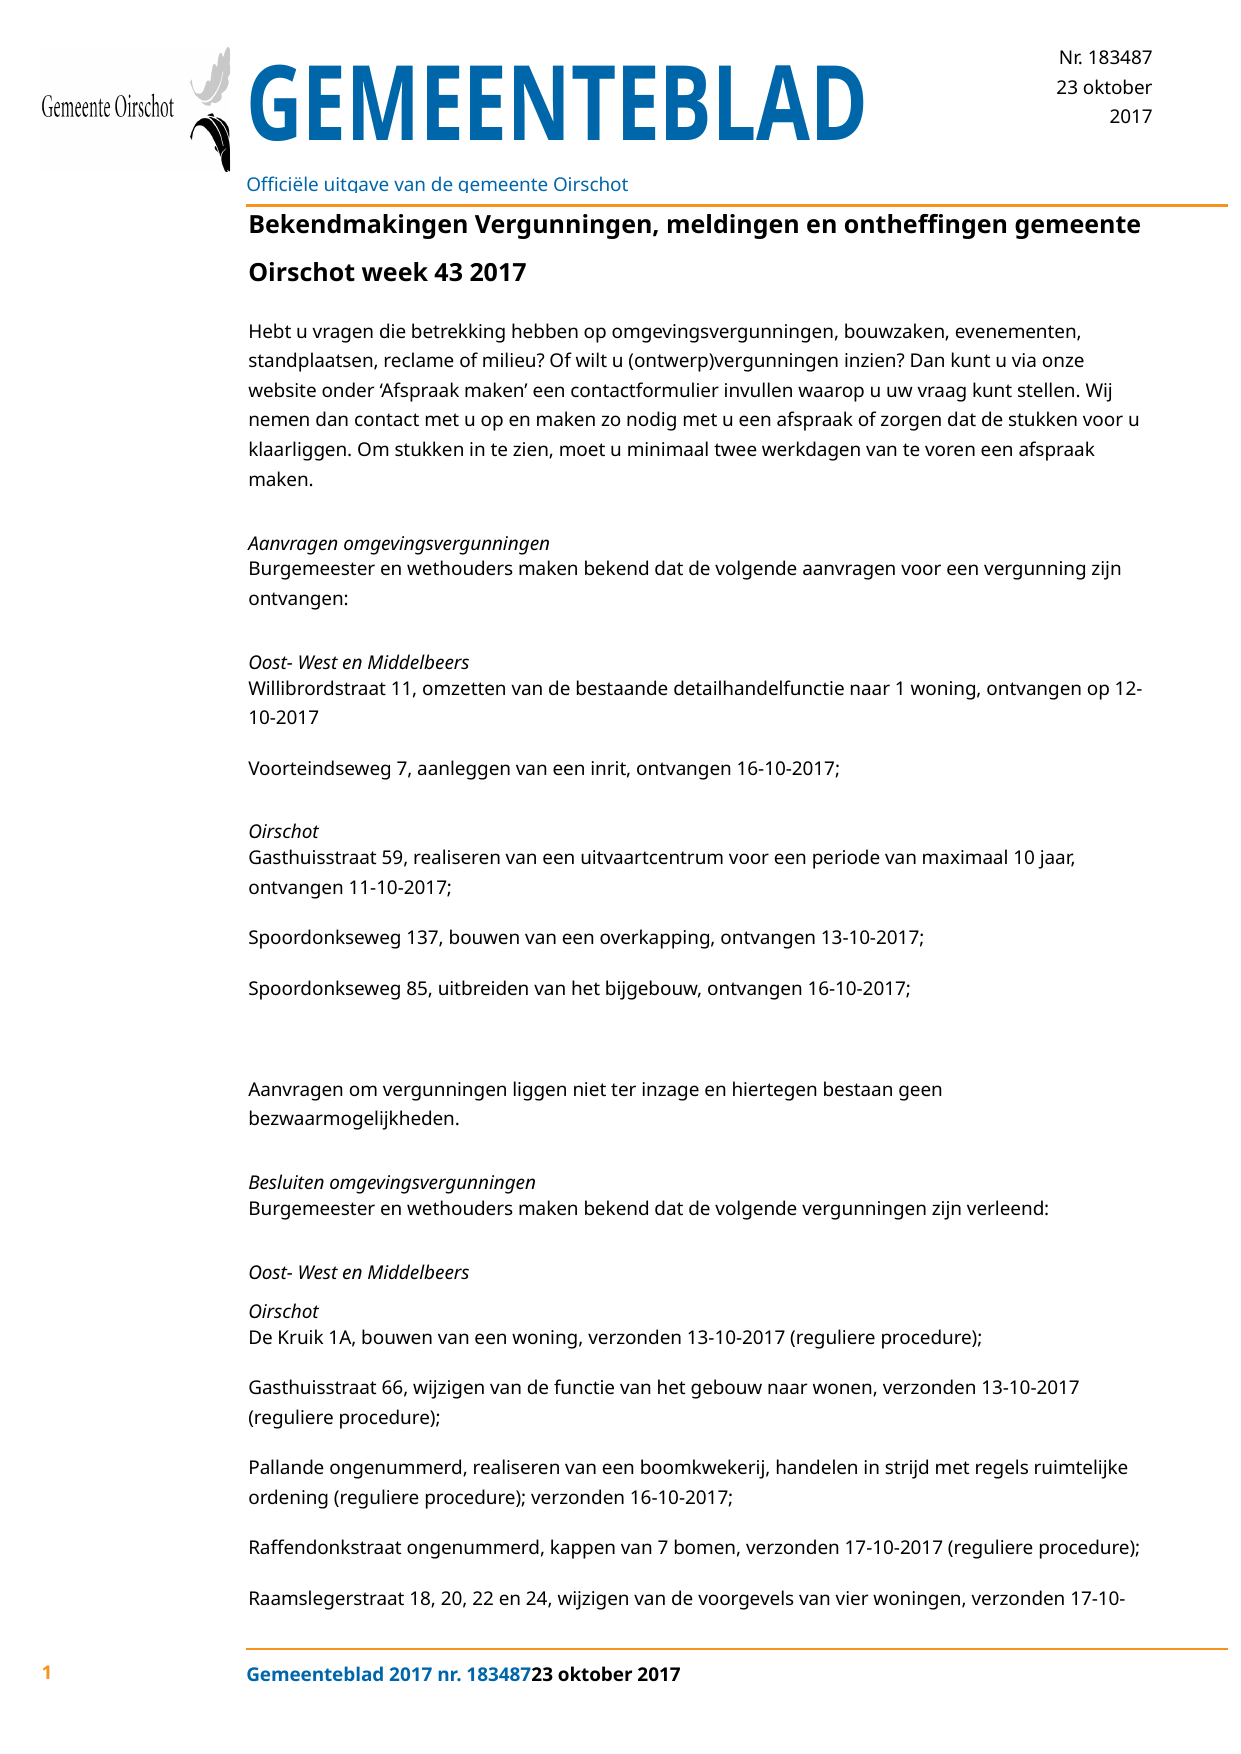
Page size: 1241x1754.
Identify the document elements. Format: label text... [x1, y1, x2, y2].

text Bekendmakingen Vergunningen, meldingen en ontheffingen gemeente Oirschot week 43 2017 [248, 207, 1152, 288]
text Oirschot [248, 819, 1152, 844]
text Raamslegerstraat 18, 20, 22 en 24, wijzigen van de voorgevels van vier woningen, verzonden 17-10- [248, 1585, 1152, 1611]
text Voorteindseweg 7, aanleggen van een inrit, ontvangen 16-10-2017; [248, 755, 1152, 781]
text Spoordonkseweg 137, bouwen van een overkapping, ontvangen 13-10-2017; [248, 924, 1152, 950]
text Hebt u vragen die betrekking hebben op omgevingsvergunningen, bouwzaken, evenementen, standplaatsen, reclame of milieu? Of wilt u (ontwerp)vergunningen inzien? Dan kunt u via onze website onder ‘Afspraak maken’ een contactformulier invullen waarop u uw vraag kunt stellen. Wij nemen dan contact met u op en maken zo nodig met u een afspraak of zorgen dat de stukken voor u klaarliggen. Om stukken in te zien, moet u minimaal twee werkdagen van te voren een afspraak maken. [248, 318, 1152, 492]
text Burgemeester en wethouders maken bekend dat de volgende aanvragen voor een vergunning zijn ontvangen: [248, 556, 1152, 611]
text Willibrordstraat 11, omzetten van de bestaande detailhandelfunctie naar 1 woning, ontvangen op 12-10-2017 [248, 675, 1152, 730]
text Pallande ongenummerd, realiseren van een boomkwekerij, handelen in strijd met regels ruimtelijke ordening (reguliere procedure); verzonden 16-10-2017; [248, 1454, 1152, 1510]
text Besluiten omgevingsvergunningen [248, 1169, 1152, 1195]
text Oost- West en Middelbeers [248, 649, 1152, 675]
picture [41, 47, 231, 172]
text Burgemeester en wethouders maken bekend dat de volgende vergunningen zijn verleend: [248, 1195, 1152, 1221]
text Oirschot [248, 1298, 1152, 1324]
text Oost- West en Middelbeers [248, 1259, 1152, 1285]
text Gasthuisstraat 66, wijzigen van de functie van het gebouw naar wonen, verzonden 13-10-2017 (reguliere procedure); [248, 1374, 1152, 1430]
text Spoordonkseweg 85, uitbreiden van het bijgebouw, ontvangen 16-10-2017; [248, 975, 1152, 1001]
text De Kruik 1A, bouwen van een woning, verzonden 13-10-2017 (reguliere procedure); [248, 1324, 1152, 1350]
text Raffendonkstraat ongenummerd, kappen van 7 bomen, verzonden 17-10-2017 (reguliere procedure); [248, 1534, 1152, 1560]
text Gasthuisstraat 59, realiseren van een uitvaartcentrum voor een periode van maximaal 10 jaar, ontvangen 11-10-2017; [248, 844, 1152, 900]
text Aanvragen om vergunningen liggen niet ter inzage en hiertegen bestaan geen bezwaarmogelijkheden. [248, 1076, 1152, 1131]
text Aanvragen omgevingsvergunningen [248, 530, 1152, 556]
